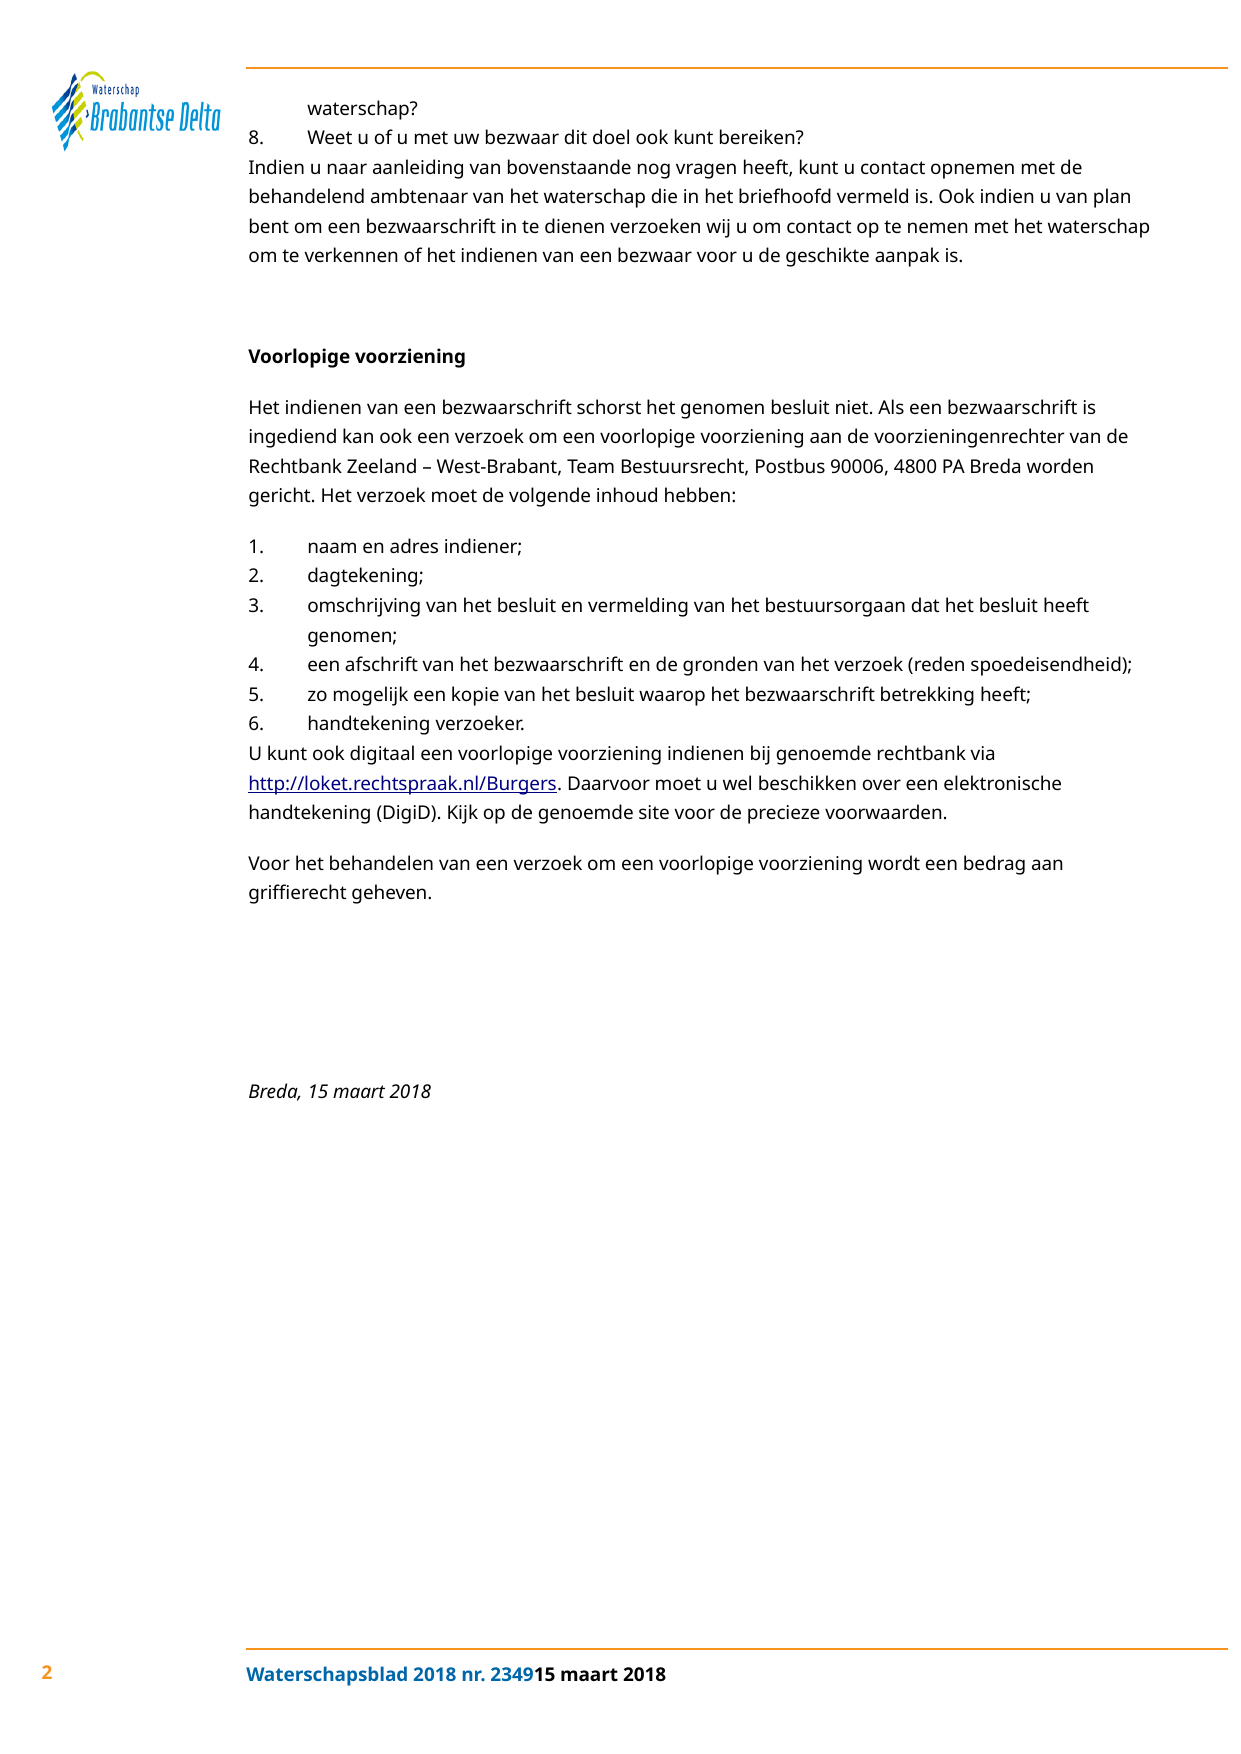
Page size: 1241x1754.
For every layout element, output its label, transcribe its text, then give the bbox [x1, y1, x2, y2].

list dagtekening; [248, 563, 1152, 588]
picture [41, 47, 231, 172]
list naam en adres indiener; [248, 533, 1152, 559]
list Weet u of u met uw bezwaar dit doel ook kunt bereiken? [248, 124, 1152, 150]
text Het indienen van een bezwaarschrift schorst het genomen besluit niet. Als een bezwaarschrift is ingediend kan ook een verzoek om een voorlopige voorziening aan de voorzieningenrechter van de Rechtbank Zeeland – West-Brabant, Team Bestuursrecht, Postbus 90006, 4800 PA Breda worden gericht. Het verzoek moet de volgende inhoud hebben: [248, 394, 1152, 508]
text Voor het behandelen van een verzoek om een voorlopige voorziening wordt een bedrag aan griffierecht geheven. [248, 850, 1152, 905]
text U kunt ook digitaal een voorlopige voorziening indienen bij genoemde rechtbank via http://loket.rechtspraak.nl/Burgers. Daarvoor moet u wel beschikken over een elektronische handtekening (DigiD). Kijk op de genoemde site voor de precieze voorwaarden. [248, 740, 1152, 825]
list een afschrift van het bezwaarschrift en de gronden van het verzoek (reden spoedeisendheid); [248, 651, 1152, 677]
list omschrijving van het besluit en vermelding van het bestuursorgaan dat het besluit heeft genomen; [248, 592, 1152, 648]
list waterschap? [248, 95, 1152, 121]
text Breda, 15 maart 2018 [248, 1078, 1152, 1104]
text Voorlopige voorziening [248, 343, 1152, 369]
list handtekening verzoeker. [248, 711, 1152, 736]
list zo mogelijk een kopie van het besluit waarop het bezwaarschrift betrekking heeft; [248, 681, 1152, 707]
text Indien u naar aanleiding van bovenstaande nog vragen heeft, kunt u contact opnemen met de behandelend ambtenaar van het waterschap die in het briefhoofd vermeld is. Ook indien u van plan bent om een bezwaarschrift in te dienen verzoeken wij u om contact op te nemen met het waterschap om te verkennen of het indienen van een bezwaar voor u de geschikte aanpak is. [248, 154, 1152, 268]
